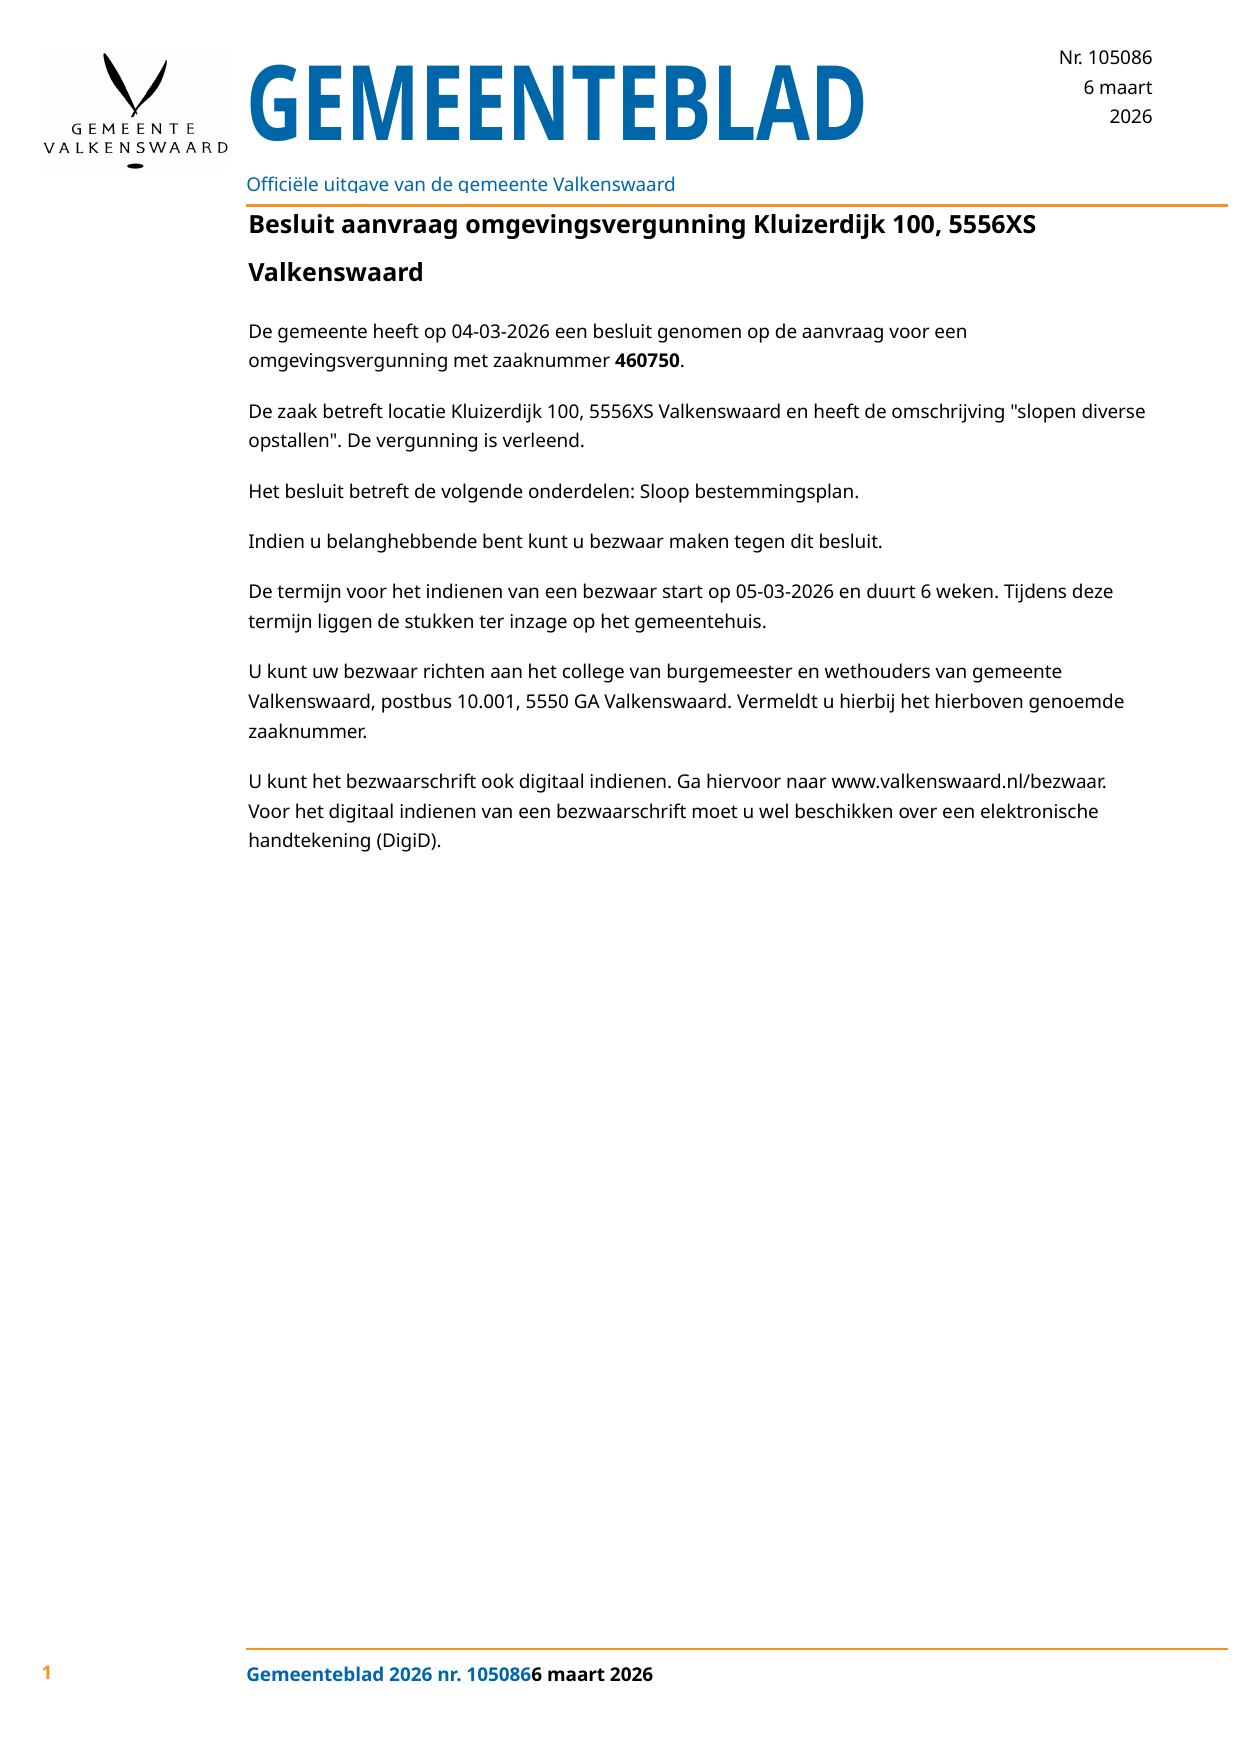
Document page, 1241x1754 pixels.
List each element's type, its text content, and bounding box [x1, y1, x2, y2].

text Indien u belanghebbende bent kunt u bezwaar maken tegen dit besluit. [248, 528, 1152, 554]
text De zaak betreft locatie Kluizerdijk 100, 5556XS Valkenswaard en heeft de omschrijving "slopen diverse opstallen". De vergunning is verleend. [248, 398, 1152, 453]
text U kunt uw bezwaar richten aan het college van burgemeester en wethouders van gemeente Valkenswaard, postbus 10.001, 5550 GA Valkenswaard. Vermeldt u hierbij het hierboven genoemde zaaknummer. [248, 659, 1152, 744]
text De gemeente heeft op 04-03-2026 een besluit genomen op de aanvraag voor een omgevingsvergunning met zaaknummer 460750. [248, 318, 1152, 373]
picture [41, 47, 231, 172]
text Het besluit betreft de volgende onderdelen: Sloop bestemmingsplan. [248, 478, 1152, 504]
text De termijn voor het indienen van een bezwaar start op 05-03-2026 en duurt 6 weken. Tijdens deze termijn liggen de stukken ter inzage op het gemeentehuis. [248, 579, 1152, 634]
text U kunt het bezwaarschrift ook digitaal indienen. Ga hiervoor naar www.valkenswaard.nl/bezwaar. Voor het digitaal indienen van een bezwaarschrift moet u wel beschikken over een elektronische handtekening (DigiD). [248, 768, 1152, 853]
text Besluit aanvraag omgevingsvergunning Kluizerdijk 100, 5556XS Valkenswaard [248, 207, 1152, 288]
